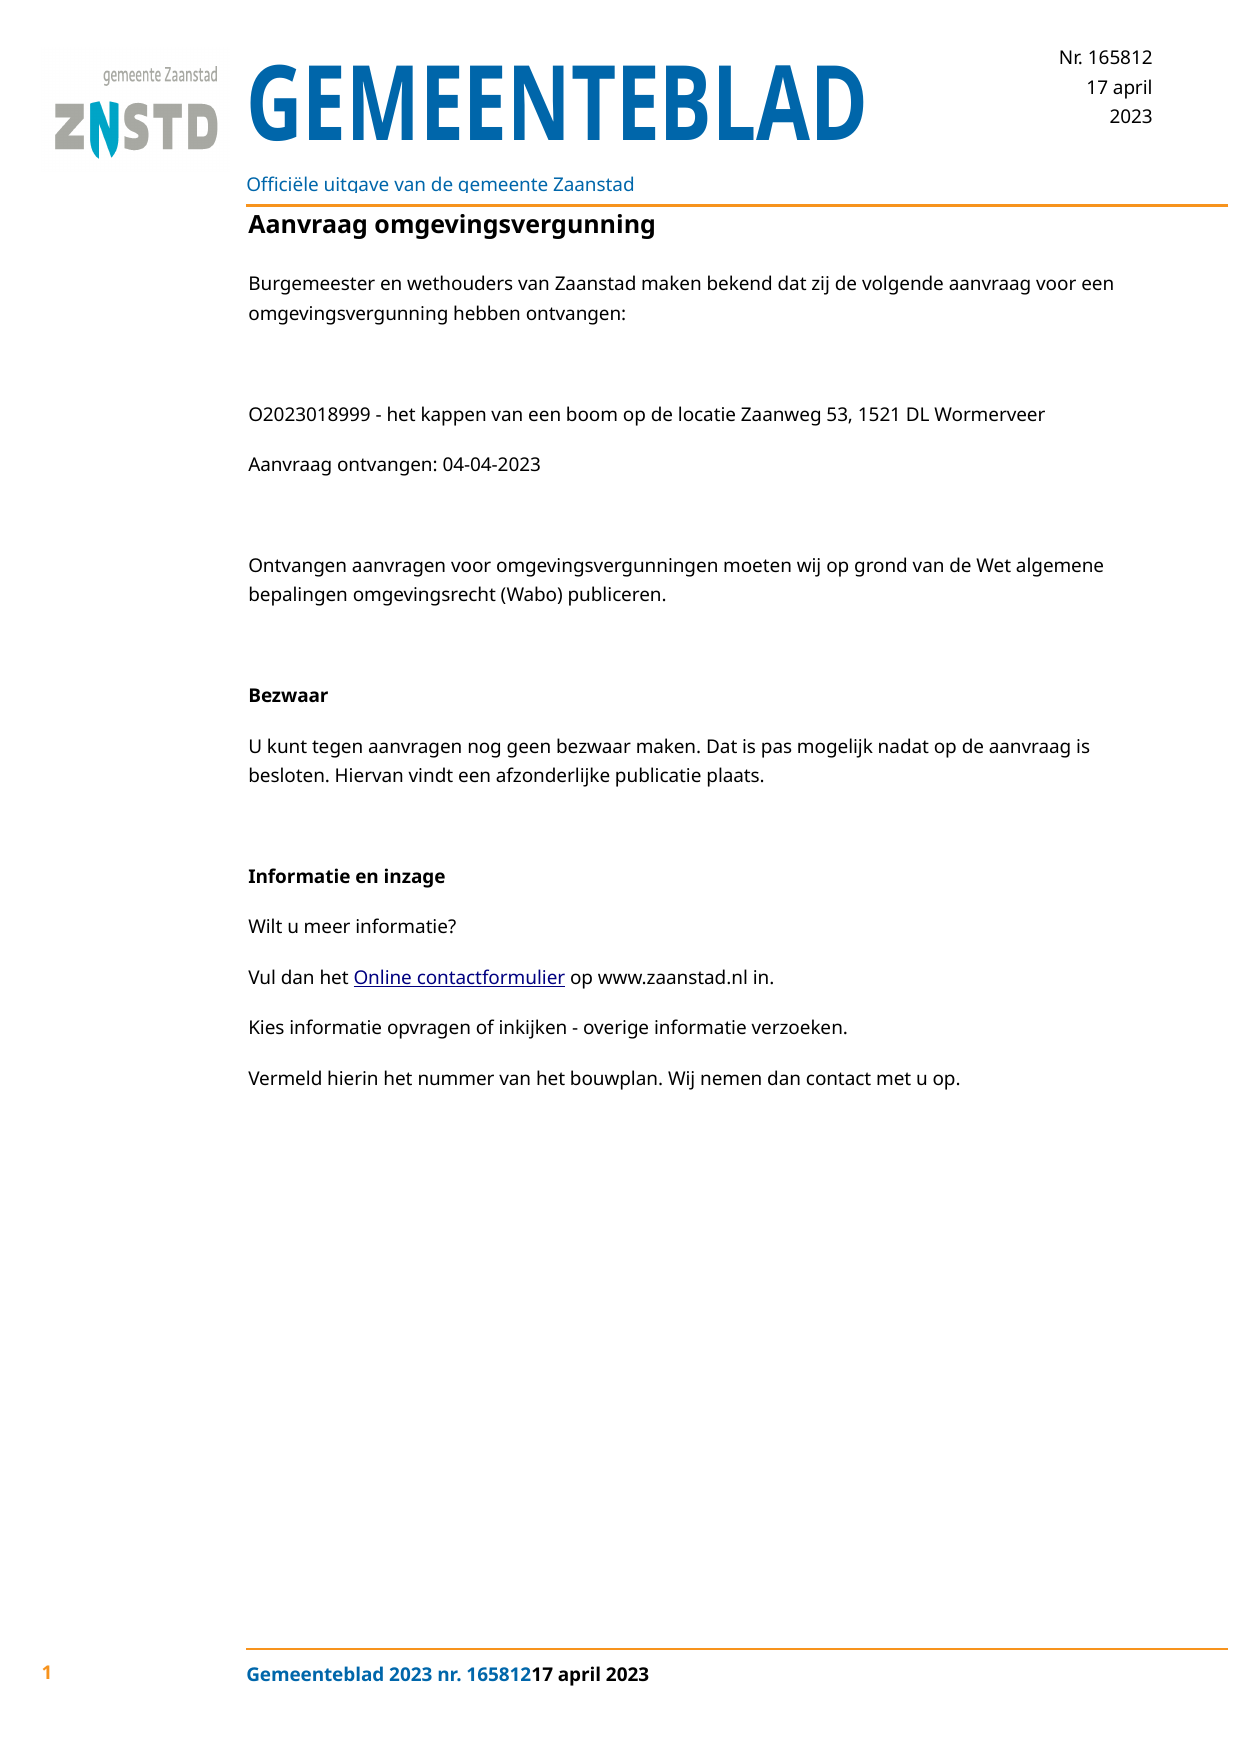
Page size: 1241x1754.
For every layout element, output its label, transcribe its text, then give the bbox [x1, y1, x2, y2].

text Ontvangen aanvragen voor omgevingsvergunningen moeten wij op grond van de Wet algemene bepalingen omgevingsrecht (Wabo) publiceren. [248, 552, 1152, 607]
text Aanvraag omgevingsvergunning [248, 207, 1152, 241]
text Kies informatie opvragen of inkijken - overige informatie verzoeken. [248, 1014, 1152, 1040]
picture [41, 47, 231, 172]
text Vul dan het Online contactformulier op www.zaanstad.nl in. [248, 964, 1152, 990]
text U kunt tegen aanvragen nog geen bezwaar maken. Dat is pas mogelijk nadat op de aanvraag is besloten. Hiervan vindt een afzonderlijke publicatie plaats. [248, 733, 1152, 788]
text Burgemeester en wethouders van Zaanstad maken bekend dat zij de volgende aanvraag voor een omgevingsvergunning hebben ontvangen: [248, 270, 1152, 326]
text Bezwaar [248, 682, 1152, 708]
text Vermeld hierin het nummer van het bouwplan. Wij nemen dan contact met u op. [248, 1065, 1152, 1091]
text O2023018999 - het kappen van een boom op de locatie Zaanweg 53, 1521 DL Wormerveer [248, 401, 1152, 426]
text Informatie en inzage [248, 863, 1152, 889]
text Aanvraag ontvangen: 04-04-2023 [248, 451, 1152, 477]
text Wilt u meer informatie? [248, 914, 1152, 939]
